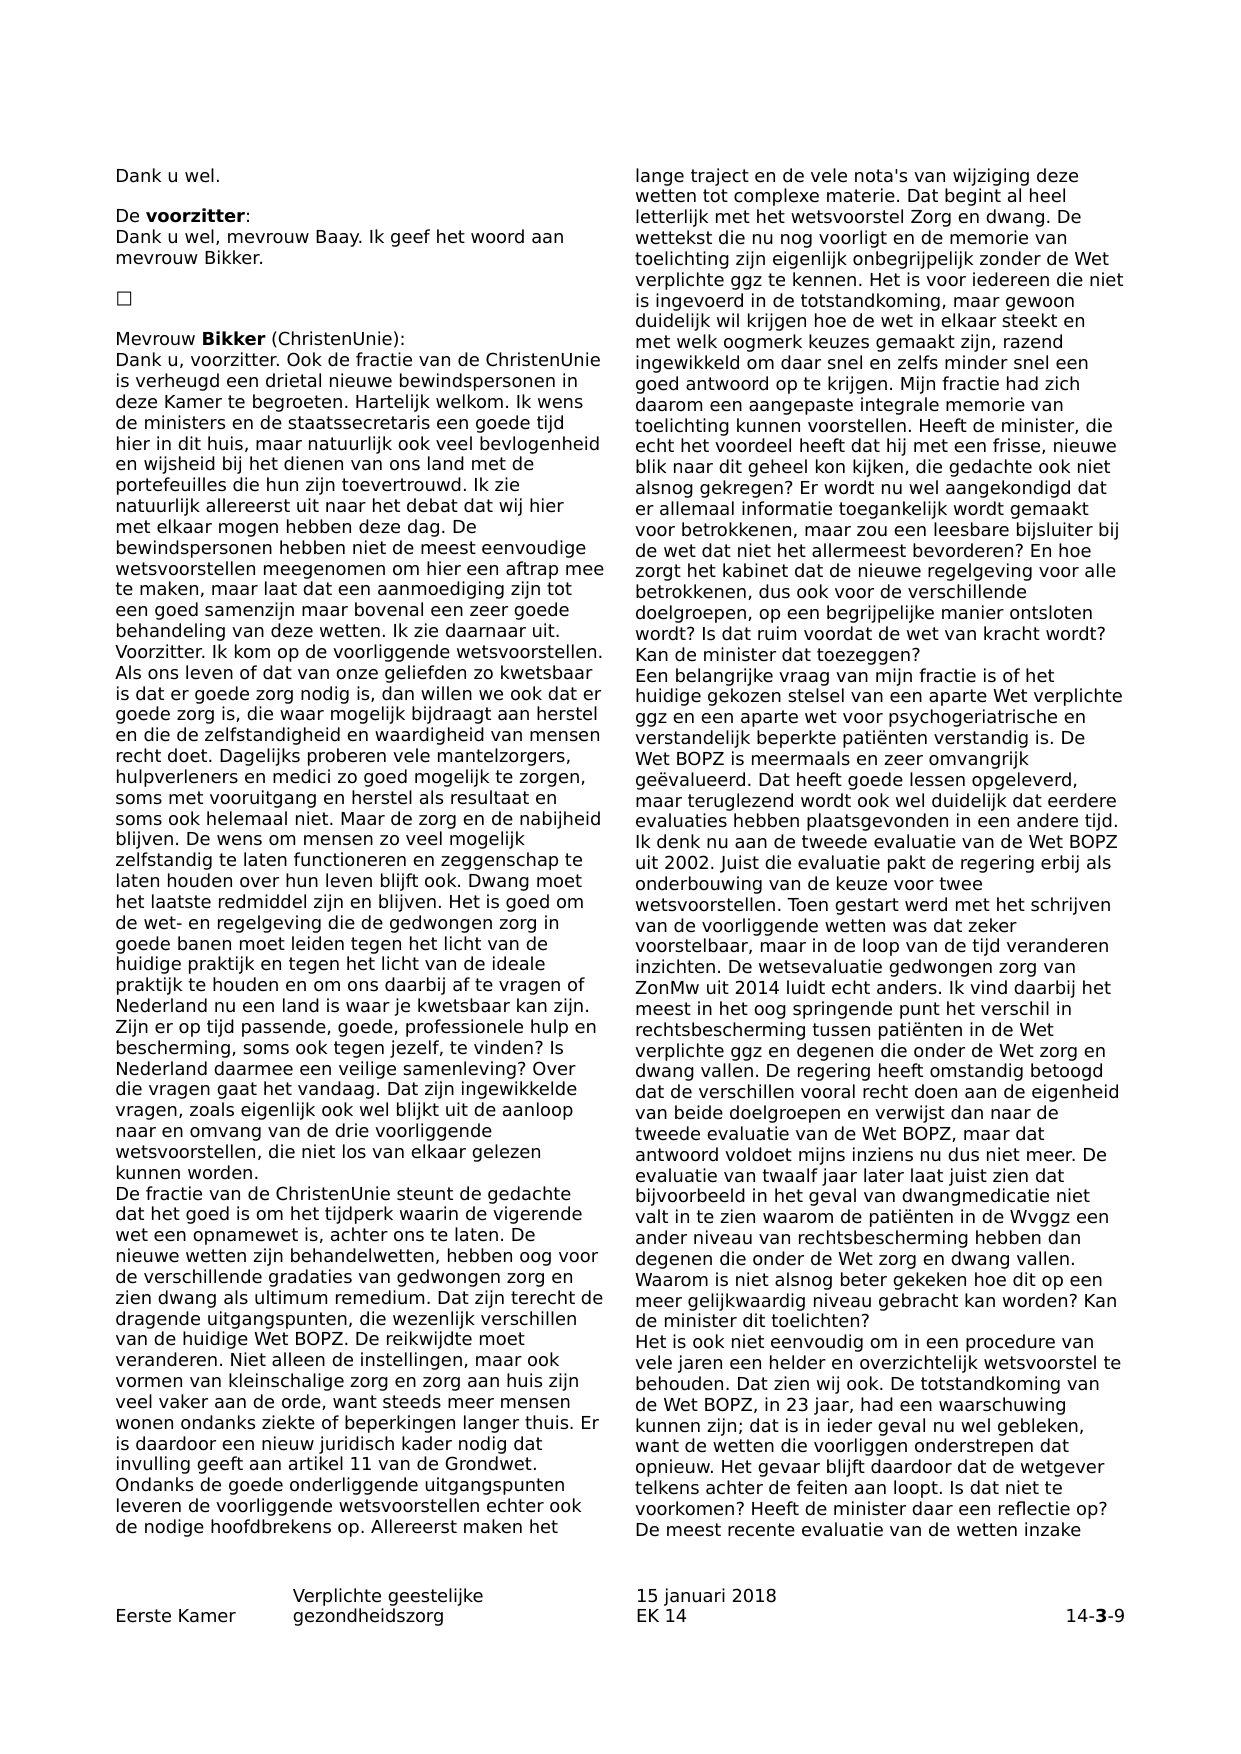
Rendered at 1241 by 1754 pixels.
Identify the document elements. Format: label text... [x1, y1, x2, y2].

text Het is ook niet eenvoudig om in een procedure van vele jaren een helder en overzichtelijk wetsvoorstel te behouden. Dat zien wij ook. De totstandkoming van de Wet BOPZ, in 23 jaar, had een waarschuwing kunnen zijn; dat is in ieder geval nu wel gebleken, want de wetten die voorliggen onderstrepen dat opnieuw. Het gevaar blijft daardoor dat de wetgever telkens achter de feiten aan loopt. Is dat niet te voorkomen? Heeft de minister daar een reflectie op? [635, 1332, 1125, 1519]
text Dank u, voorzitter. Ook de fractie van de ChristenUnie is verheugd een drietal nieuwe bewindspersonen in deze Kamer te begroeten. Hartelijk welkom. Ik wens de ministers en de staatssecretaris een goede tijd hier in dit huis, maar natuurlijk ook veel bevlogenheid en wijsheid bij het dienen van ons land met de portefeuilles die hun zijn toevertrouwd. Ik zie natuurlijk allereerst uit naar het debat dat wij hier met elkaar mogen hebben deze dag. De bewindspersonen hebben niet de meest eenvoudige wetsvoorstellen meegenomen om hier een aftrap mee te maken, maar laat dat een aanmoediging zijn tot een goed samenzijn maar bovenal een zeer goede behandeling van deze wetten. Ik zie daarnaar uit. [115, 350, 605, 642]
text Voorzitter. Ik kom op de voorliggende wetsvoorstellen. Als ons leven of dat van onze geliefden zo kwetsbaar is dat er goede zorg nodig is, dan willen we ook dat er goede zorg is, die waar mogelijk bijdraagt aan herstel en die de zelfstandigheid en waardigheid van mensen recht doet. Dagelijks proberen vele mantelzorgers, hulpverleners en medici zo goed mogelijk te zorgen, soms met vooruitgang en herstel als resultaat en soms ook helemaal niet. Maar de zorg en de nabijheid blijven. De wens om mensen zo veel mogelijk zelfstandig te laten functioneren en zeggenschap te laten houden over hun leven blijft ook. Dwang moet het laatste redmiddel zijn en blijven. Het is goed om de wet- en regelgeving die de gedwongen zorg in goede banen moet leiden tegen het licht van de huidige praktijk en tegen het licht van de ideale praktijk te houden en om ons daarbij af te vragen of Nederland nu een land is waar je kwetsbaar kan zijn. Zijn er op tijd passende, goede, professionele hulp en bescherming, soms ook tegen jezelf, te vinden? Is Nederland daarmee een veilige samenleving? Over die vragen gaat het vandaag. Dat zijn ingewikkelde vragen, zoals eigenlijk ook wel blijkt uit de aanloop naar en omvang van de drie voorliggende wetsvoorstellen, die niet los van elkaar gelezen kunnen worden. [115, 642, 605, 1183]
text Mevrouw Bikker (ChristenUnie): [115, 329, 605, 350]
text ⬜ [115, 288, 605, 309]
text Een belangrijke vraag van mijn fractie is of het huidige gekozen stelsel van een aparte Wet verplichte ggz en een aparte wet voor psychogeriatrische en verstandelijk beperkte patiënten verstandig is. De Wet BOPZ is meermaals en zeer omvangrijk geëvalueerd. Dat heeft goede lessen opgeleverd, maar teruglezend wordt ook wel duidelijk dat eerdere evaluaties hebben plaatsgevonden in een andere tijd. Ik denk nu aan de tweede evaluatie van de Wet BOPZ uit 2002. Juist die evaluatie pakt de regering erbij als onderbouwing van de keuze voor twee wetsvoorstellen. Toen gestart werd met het schrijven van de voorliggende wetten was dat zeker voorstelbaar, maar in de loop van de tijd veranderen inzichten. De wetsevaluatie gedwongen zorg van ZonMw uit 2014 luidt echt anders. Ik vind daarbij het meest in het oog springende punt het verschil in rechtsbescherming tussen patiënten in de Wet verplichte ggz en degenen die onder de Wet zorg en dwang vallen. De regering heeft omstandig betoogd dat de verschillen vooral recht doen aan de eigenheid van beide doelgroepen en verwijst dan naar de tweede evaluatie van de Wet BOPZ, maar dat antwoord voldoet mijns inziens nu dus niet meer. De evaluatie van twaalf jaar later laat juist zien dat bijvoorbeeld in het geval van dwangmedicatie niet valt in te zien waarom de patiënten in de Wvggz een ander niveau van rechtsbescherming hebben dan degenen die onder de Wet zorg en dwang vallen. Waarom is niet alsnog beter gekeken hoe dit op een meer gelijkwaardig niveau gebracht kan worden? Kan de minister dit toelichten? [635, 665, 1125, 1332]
text Ondanks de goede onderliggende uitgangspunten leveren de voorliggende wetsvoorstellen echter ook de nodige hoofdbrekens op. Allereerst maken het [115, 1475, 605, 1537]
text De voorzitter: [115, 206, 605, 227]
text Dank u wel, mevrouw Baay. Ik geef het woord aan mevrouw Bikker. [115, 227, 605, 268]
text lange traject en de vele nota's van wijziging deze wetten tot complexe materie. Dat begint al heel letterlijk met het wetsvoorstel Zorg en dwang. De wettekst die nu nog voorligt en de memorie van toelichting zijn eigenlijk onbegrijpelijk zonder de Wet verplichte ggz te kennen. Het is voor iedereen die niet is ingevoerd in de totstandkoming, maar gewoon duidelijk wil krijgen hoe de wet in elkaar steekt en met welk oogmerk keuzes gemaakt zijn, razend ingewikkeld om daar snel en zelfs minder snel een goed antwoord op te krijgen. Mijn fractie had zich daarom een aangepaste integrale memorie van toelichting kunnen voorstellen. Heeft de minister, die echt het voordeel heeft dat hij met een frisse, nieuwe blik naar dit geheel kon kijken, die gedachte ook niet alsnog gekregen? Er wordt nu wel aangekondigd dat er allemaal informatie toegankelijk wordt gemaakt voor betrokkenen, maar zou een leesbare bijsluiter bij de wet dat niet het allermeest bevorderen? En hoe zorgt het kabinet dat de nieuwe regelgeving voor alle betrokkenen, dus ook voor de verschillende doelgroepen, op een begrijpelijke manier ontsloten wordt? Is dat ruim voordat de wet van kracht wordt? Kan de minister dat toezeggen? [635, 165, 1125, 665]
text De fractie van de ChristenUnie steunt de gedachte dat het goed is om het tijdperk waarin de vigerende wet een opnamewet is, achter ons te laten. De nieuwe wetten zijn behandelwetten, hebben oog voor de verschillende gradaties van gedwongen zorg en zien dwang als ultimum remedium. Dat zijn terecht de dragende uitgangspunten, die wezenlijk verschillen van de huidige Wet BOPZ. De reikwijdte moet veranderen. Niet alleen de instellingen, maar ook vormen van kleinschalige zorg en zorg aan huis zijn veel vaker aan de orde, want steeds meer mensen wonen ondanks ziekte of beperkingen langer thuis. Er is daardoor een nieuw juridisch kader nodig dat invulling geeft aan artikel 11 van de Grondwet. [115, 1183, 605, 1475]
text De meest recente evaluatie van de wetten inzake [635, 1519, 1125, 1540]
text Dank u wel. [115, 165, 605, 186]
